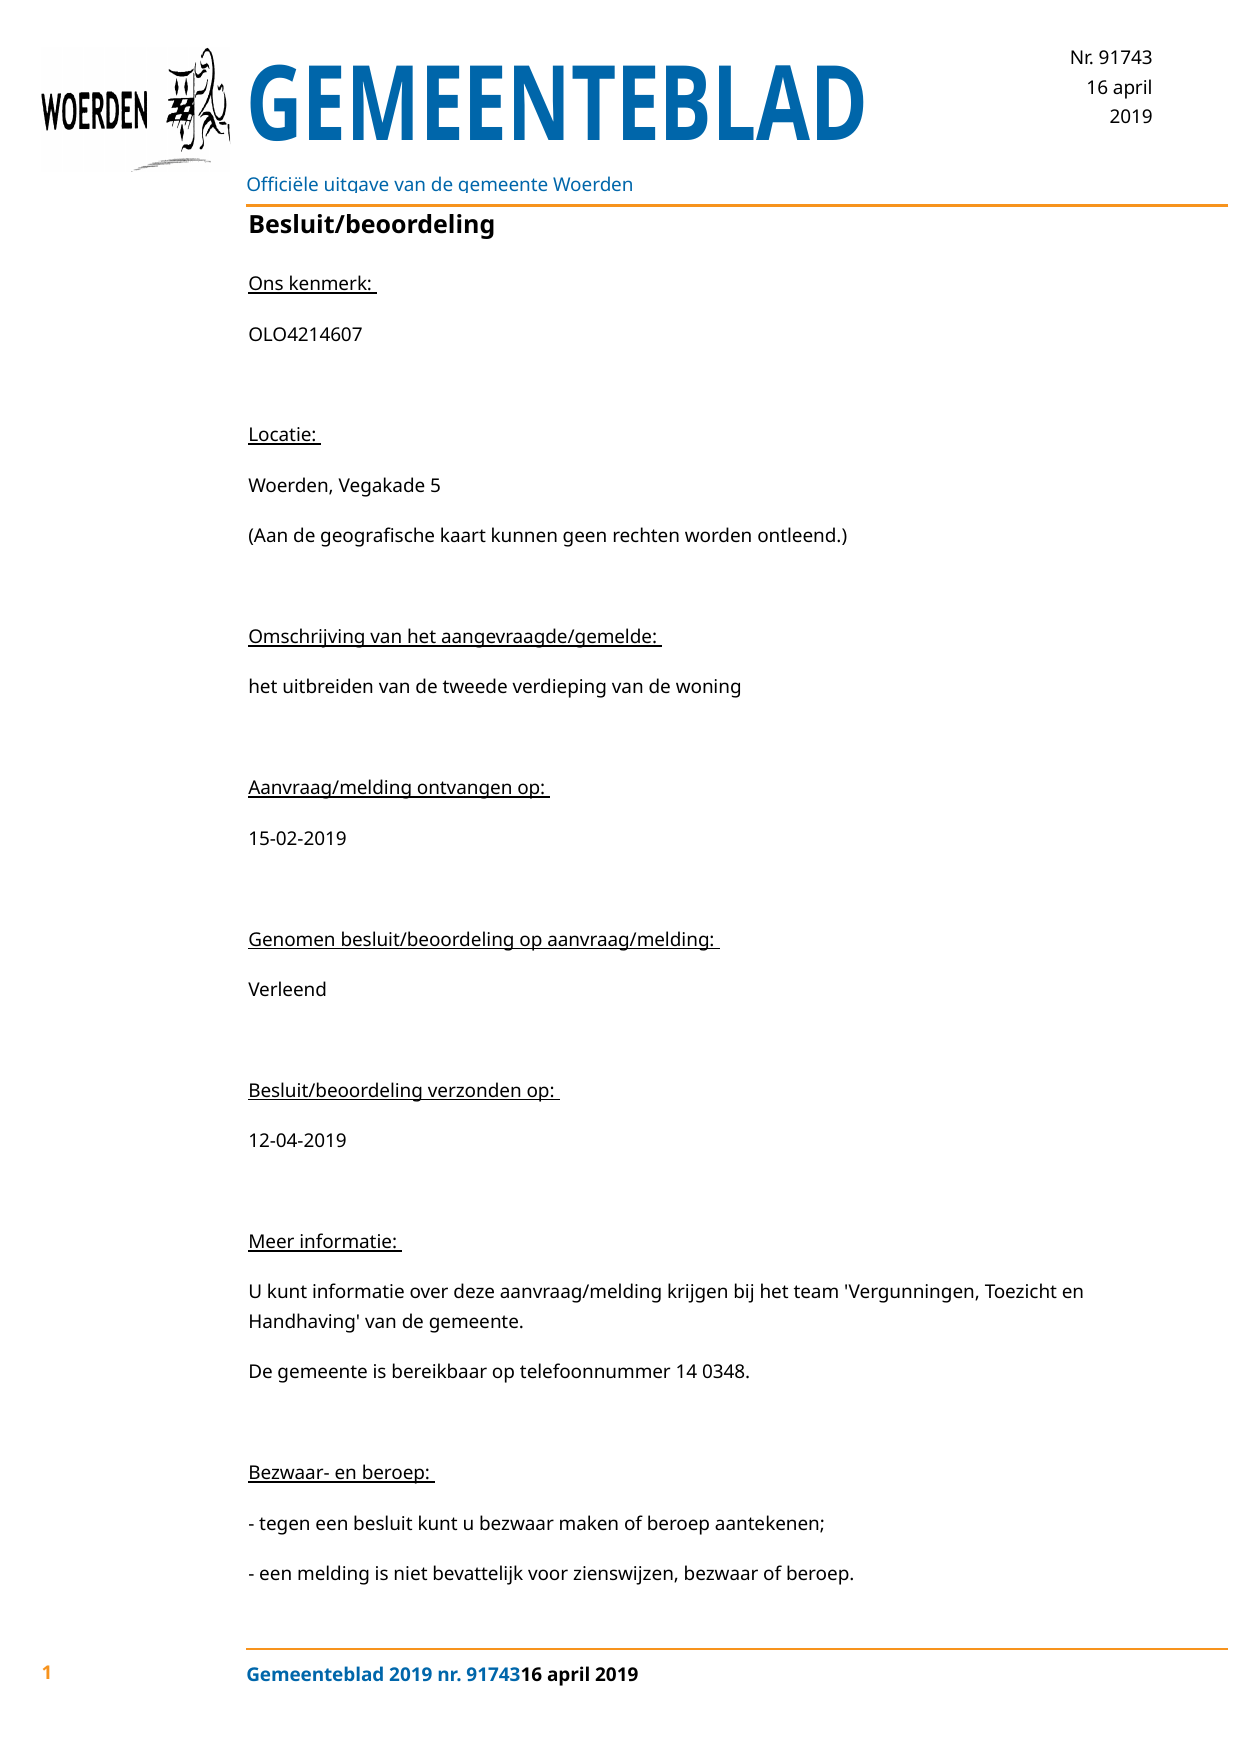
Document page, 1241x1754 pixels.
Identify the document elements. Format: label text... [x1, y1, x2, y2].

text OLO4214607 [248, 321, 1152, 346]
text Genomen besluit/beoordeling op aanvraag/melding: [248, 926, 1152, 951]
text 15-02-2019 [248, 825, 1152, 851]
text - tegen een besluit kunt u bezwaar maken of beroep aantekenen; [248, 1510, 1152, 1536]
text Woerden, Vegakade 5 [248, 472, 1152, 498]
text Besluit/beoordeling [248, 207, 1152, 241]
text Verleend [248, 976, 1152, 1002]
picture [41, 47, 231, 172]
text (Aan de geografische kaart kunnen geen rechten worden ontleend.) [248, 522, 1152, 548]
text Omschrijving van het aangevraagde/gemelde: [248, 623, 1152, 649]
text U kunt informatie over deze aanvraag/melding krijgen bij het team 'Vergunningen, Toezicht en Handhaving' van de gemeente. [248, 1279, 1152, 1334]
text 12-04-2019 [248, 1127, 1152, 1153]
text - een melding is niet bevattelijk voor zienswijzen, bezwaar of beroep. [248, 1560, 1152, 1586]
text Bezwaar- en beroep: [248, 1459, 1152, 1485]
text De gemeente is bereikbaar op telefoonnummer 14 0348. [248, 1359, 1152, 1384]
text Aanvraag/melding ontvangen op: [248, 774, 1152, 800]
text Ons kenmerk: [248, 270, 1152, 296]
text het uitbreiden van de tweede verdieping van de woning [248, 674, 1152, 699]
text Meer informatie: [248, 1228, 1152, 1254]
text Locatie: [248, 422, 1152, 447]
text Besluit/beoordeling verzonden op: [248, 1077, 1152, 1103]
